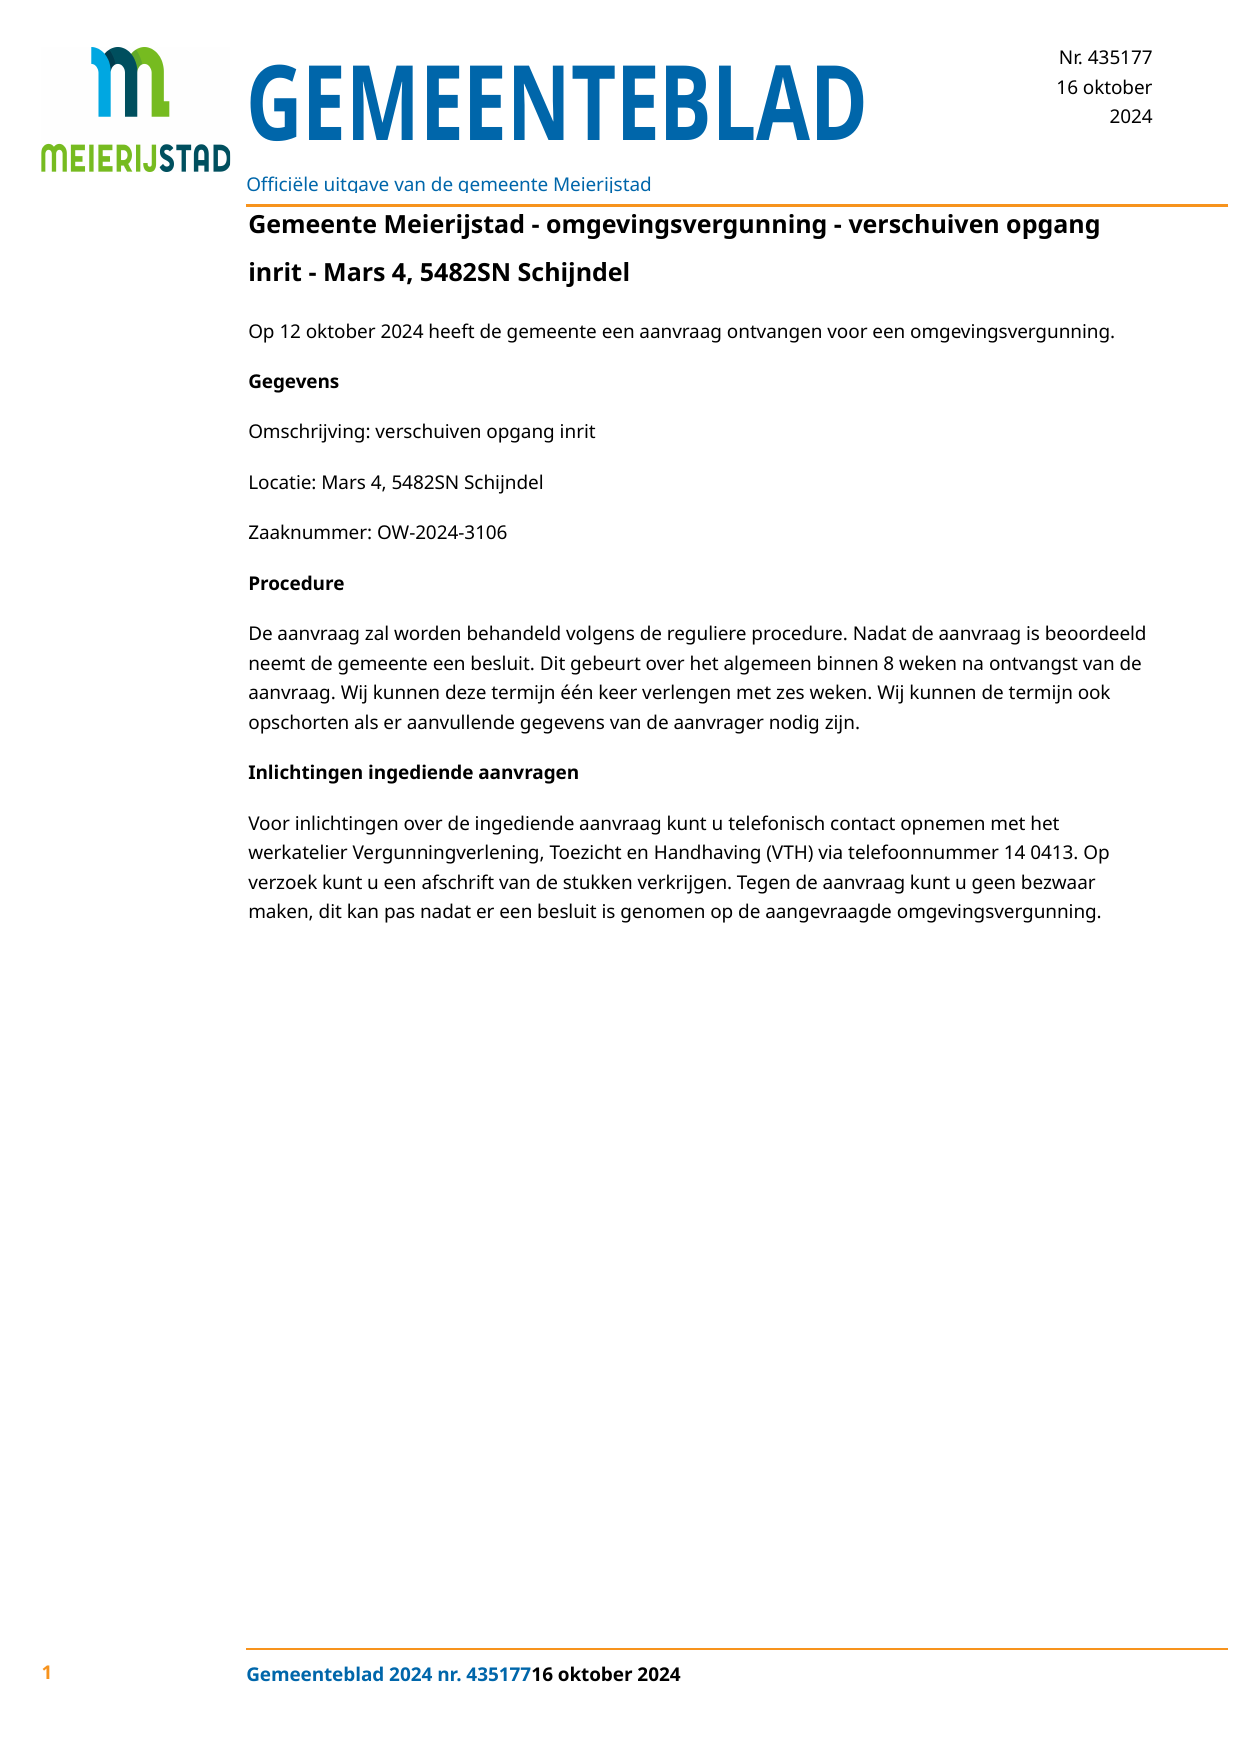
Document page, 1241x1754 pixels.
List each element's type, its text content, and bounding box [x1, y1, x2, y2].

text Procedure [248, 570, 1152, 596]
text Voor inlichtingen over de ingediende aanvraag kunt u telefonisch contact opnemen met het werkatelier Vergunningverlening, Toezicht en Handhaving (VTH) via telefoonnummer 14 0413. Op verzoek kunt u een afschrift van de stukken verkrijgen. Tegen de aanvraag kunt u geen bezwaar maken, dit kan pas nadat er een besluit is genomen op de aangevraagde omgevingsvergunning. [248, 810, 1152, 924]
text Omschrijving: verschuiven opgang inrit [248, 419, 1152, 444]
text Zaaknummer: OW-2024-3106 [248, 519, 1152, 545]
text Gemeente Meierijstad - omgevingsvergunning - verschuiven opgang inrit - Mars 4, 5482SN Schijndel [248, 207, 1152, 288]
text De aanvraag zal worden behandeld volgens de reguliere procedure. Nadat de aanvraag is beoordeeld neemt de gemeente een besluit. Dit gebeurt over het algemeen binnen 8 weken na ontvangst van de aanvraag. Wij kunnen deze termijn één keer verlengen met zes weken. Wij kunnen de termijn ook opschorten als er aanvullende gegevens van de aanvrager nodig zijn. [248, 620, 1152, 735]
picture [41, 47, 231, 172]
text Inlichtingen ingediende aanvragen [248, 759, 1152, 785]
text Gegevens [248, 368, 1152, 394]
text Op 12 oktober 2024 heeft de gemeente een aanvraag ontvangen voor een omgevingsvergunning. [248, 318, 1152, 344]
text Locatie: Mars 4, 5482SN Schijndel [248, 469, 1152, 495]
